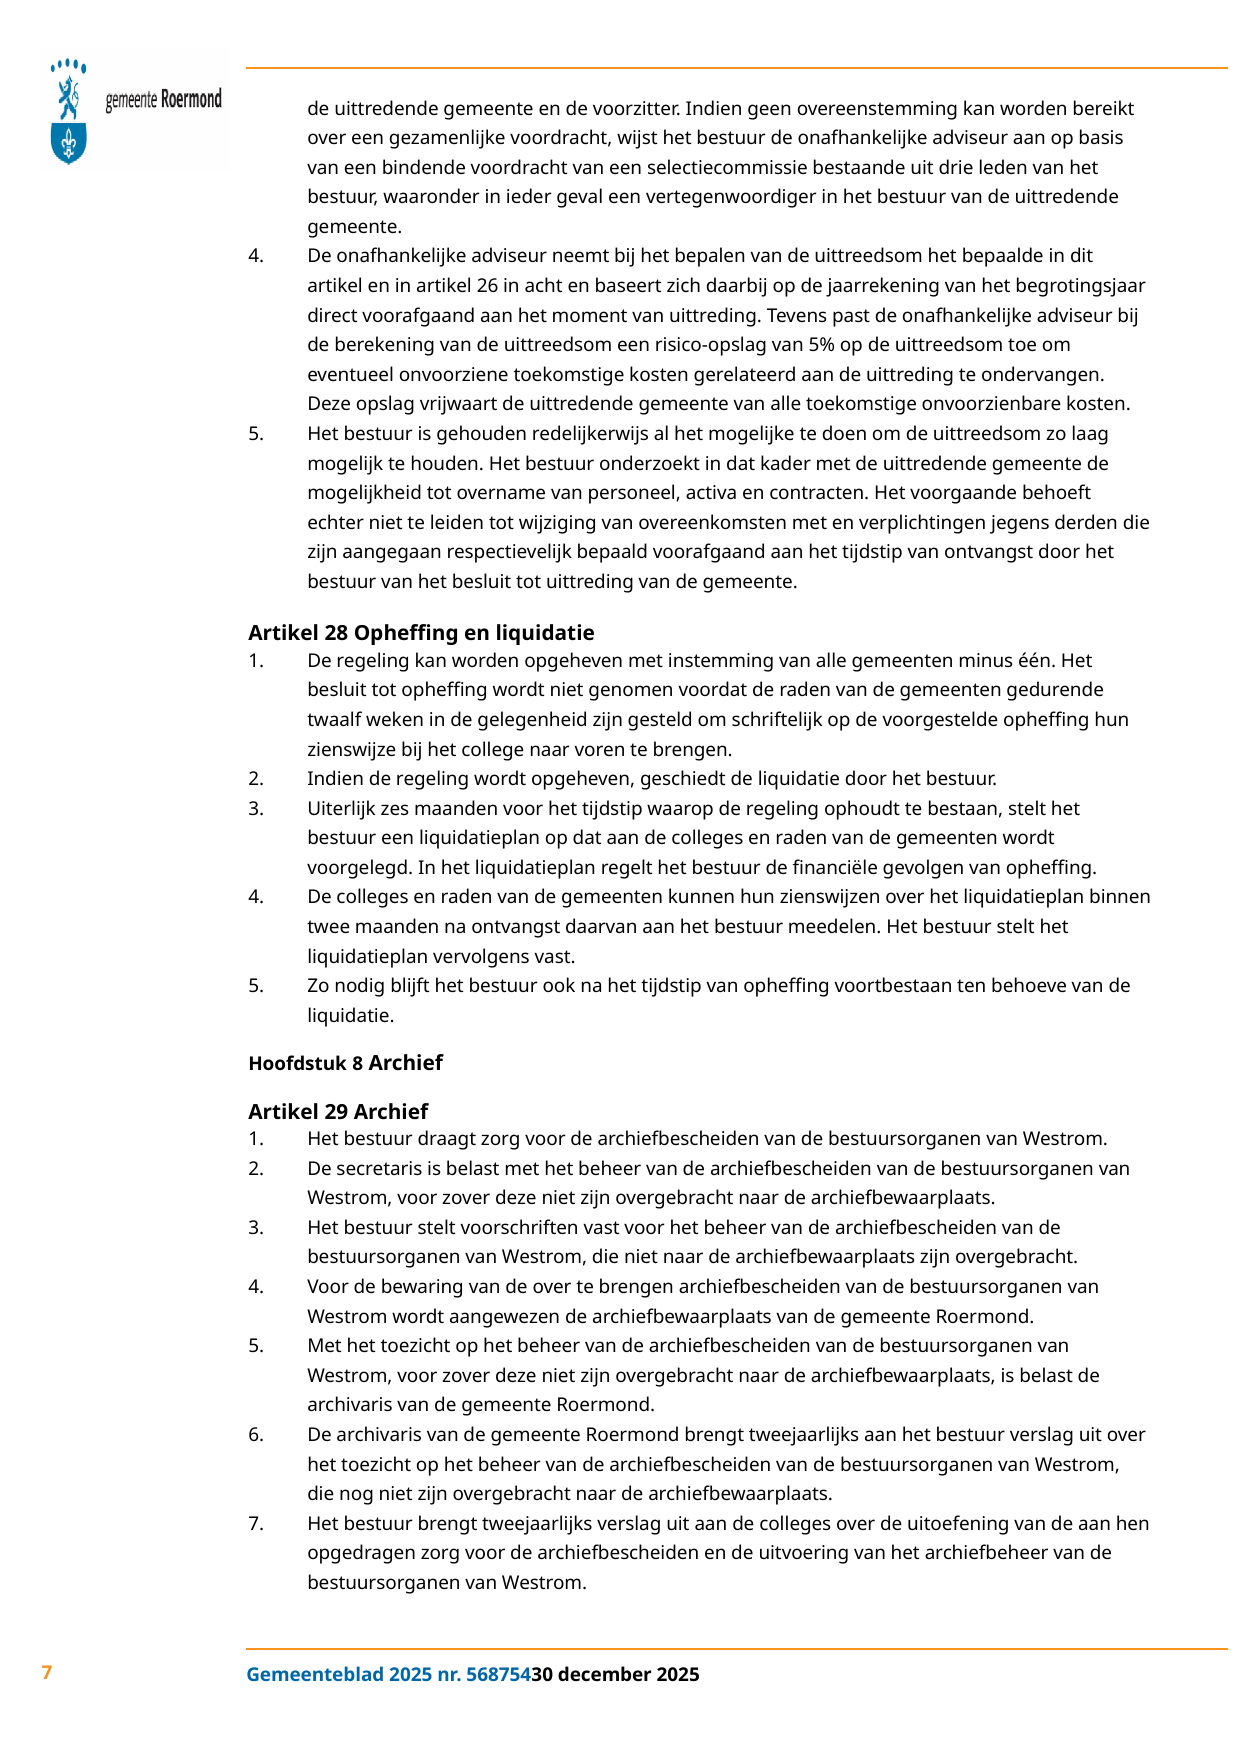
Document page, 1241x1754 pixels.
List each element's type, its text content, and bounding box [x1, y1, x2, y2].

list Het bestuur draagt zorg voor de archiefbescheiden van de bestuursorganen van Westrom. [248, 1125, 1152, 1151]
list Met het toezicht op het beheer van de archiefbescheiden van de bestuursorganen van Westrom, voor zover deze niet zijn overgebracht naar de archiefbewaarplaats, is belast de archivaris van de gemeente Roermond. [248, 1332, 1152, 1417]
text Hoofdstuk 8 Archief [248, 1048, 1152, 1076]
list De colleges en raden van de gemeenten kunnen hun zienswijzen over het liquidatieplan binnen twee maanden na ontvangst daarvan aan het bestuur meedelen. Het bestuur stelt het liquidatieplan vervolgens vast. [248, 884, 1152, 968]
text Artikel 28 Opheffing en liquidatie [248, 618, 1152, 647]
list Uiterlijk zes maanden voor het tijdstip waarop de regeling ophoudt te bestaan, stelt het bestuur een liquidatieplan op dat aan de colleges en raden van de gemeenten wordt voorgelegd. In het liquidatieplan regelt het bestuur de financiële gevolgen van opheffing. [248, 795, 1152, 880]
list Voor de bewaring van de over te brengen archiefbescheiden van de bestuursorganen van Westrom wordt aangewezen de archiefbewaarplaats van de gemeente Roermond. [248, 1273, 1152, 1328]
list De archivaris van de gemeente Roermond brengt tweejaarlijks aan het bestuur verslag uit over het toezicht op het beheer van de archiefbescheiden van de bestuursorganen van Westrom, die nog niet zijn overgebracht naar de archiefbewaarplaats. [248, 1421, 1152, 1506]
list De regeling kan worden opgeheven met instemming van alle gemeenten minus één. Het besluit tot opheffing wordt niet genomen voordat de raden van de gemeenten gedurende twaalf weken in de gelegenheid zijn gesteld om schriftelijk op de voorgestelde opheffing hun zienswijze bij het college naar voren te brengen. [248, 647, 1152, 761]
list Het bestuur stelt voorschriften vast voor het beheer van de archiefbescheiden van de bestuursorganen van Westrom, die niet naar de archiefbewaarplaats zijn overgebracht. [248, 1214, 1152, 1269]
list Indien de regeling wordt opgeheven, geschiedt de liquidatie door het bestuur. [248, 765, 1152, 791]
list Zo nodig blijft het bestuur ook na het tijdstip van opheffing voortbestaan ten behoeve van de liquidatie. [248, 972, 1152, 1028]
list de uittredende gemeente en de voorzitter. Indien geen overeenstemming kan worden bereikt over een gezamenlijke voordracht, wijst het bestuur de onafhankelijke adviseur aan op basis van een bindende voordracht van een selectiecommissie bestaande uit drie leden van het bestuur, waaronder in ieder geval een vertegenwoordiger in het bestuur van de uittredende gemeente. [248, 95, 1152, 239]
picture [41, 47, 231, 172]
list Het bestuur brengt tweejaarlijks verslag uit aan de colleges over de uitoefening van de aan hen opgedragen zorg voor de archiefbescheiden en de uitvoering van het archiefbeheer van de bestuursorganen van Westrom. [248, 1510, 1152, 1595]
list De onafhankelijke adviseur neemt bij het bepalen van de uittreedsom het bepaalde in dit artikel en in artikel 26 in acht en baseert zich daarbij op de jaarrekening van het begrotingsjaar direct voorafgaand aan het moment van uittreding. Tevens past de onafhankelijke adviseur bij de berekening van de uittreedsom een risico-opslag van 5% op de uittreedsom toe om eventueel onvoorziene toekomstige kosten gerelateerd aan de uittreding te ondervangen. Deze opslag vrijwaart de uittredende gemeente van alle toekomstige onvoorzienbare kosten. [248, 243, 1152, 416]
list Het bestuur is gehouden redelijkerwijs al het mogelijke te doen om de uittreedsom zo laag mogelijk te houden. Het bestuur onderzoekt in dat kader met de uittredende gemeente de mogelijkheid tot overname van personeel, activa en contracten. Het voorgaande behoeft echter niet te leiden tot wijziging van overeenkomsten met en verplichtingen jegens derden die zijn aangegaan respectievelijk bepaald voorafgaand aan het tijdstip van ontvangst door het bestuur van het besluit tot uittreding van de gemeente. [248, 420, 1152, 594]
text Artikel 29 Archief [248, 1097, 1152, 1125]
list De secretaris is belast met het beheer van de archiefbescheiden van de bestuursorganen van Westrom, voor zover deze niet zijn overgebracht naar de archiefbewaarplaats. [248, 1155, 1152, 1210]
